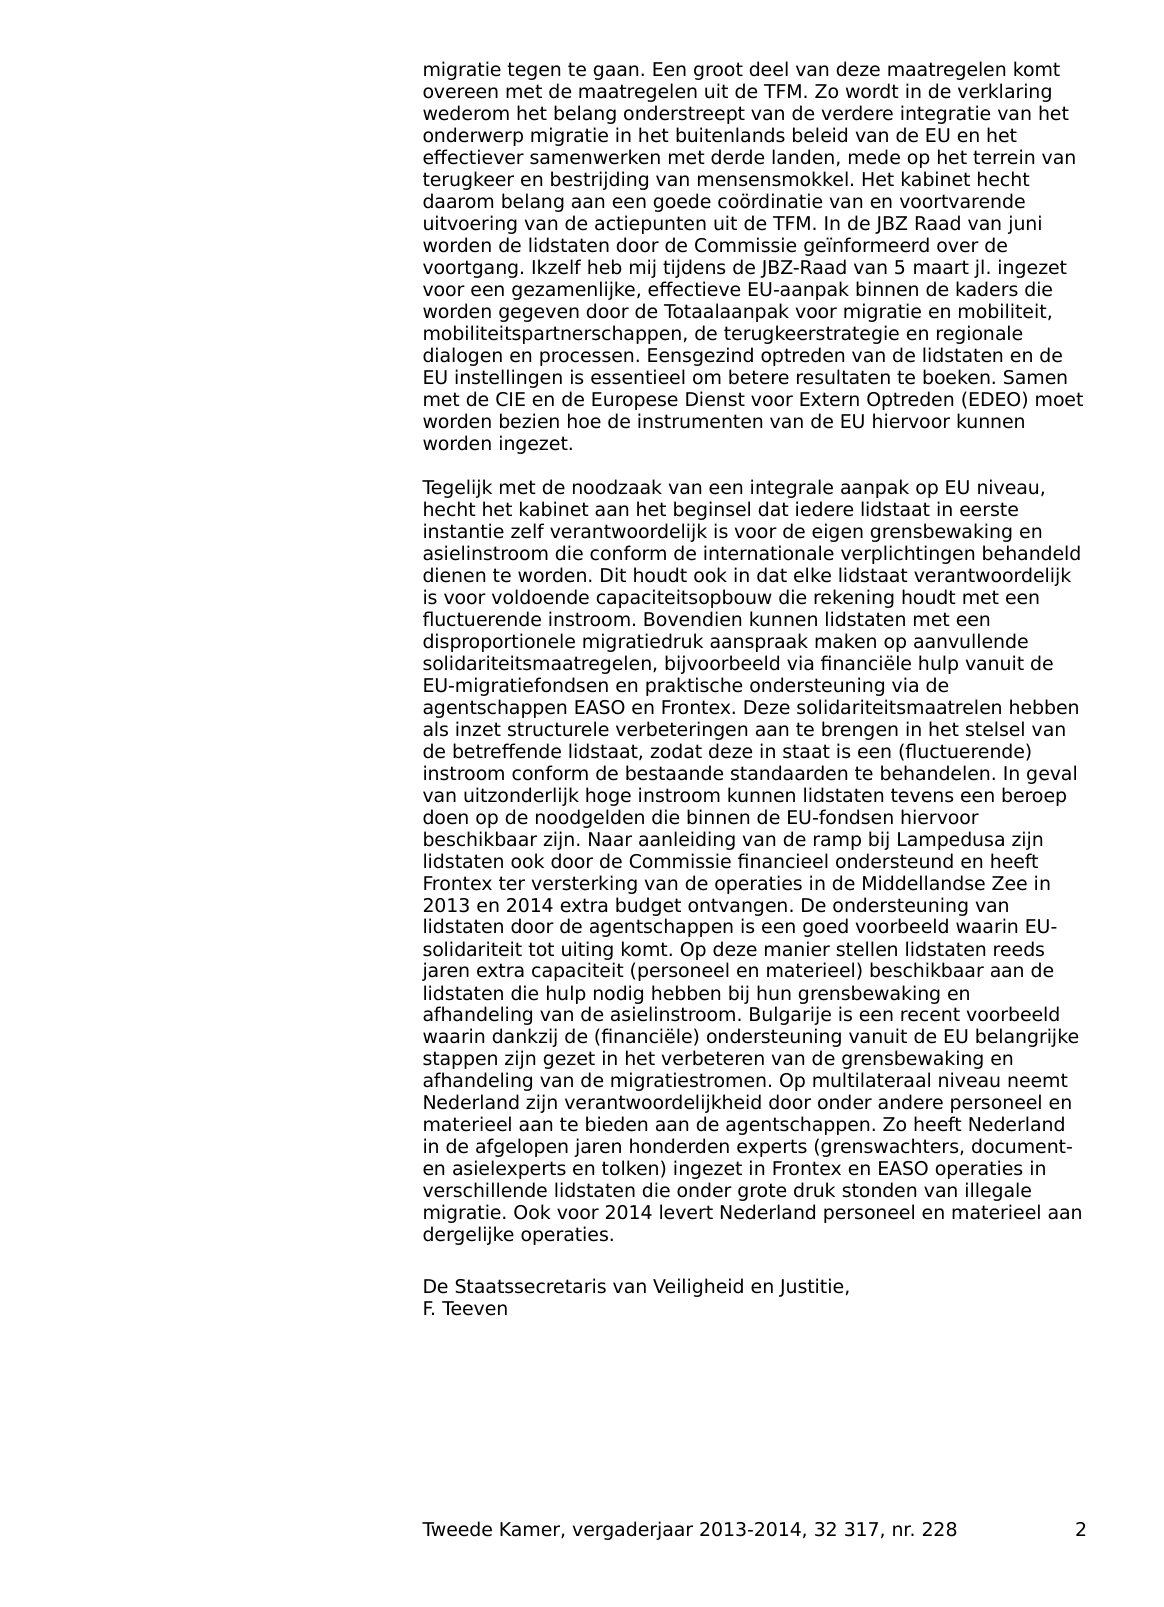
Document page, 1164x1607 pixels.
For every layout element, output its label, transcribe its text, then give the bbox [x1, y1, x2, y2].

text De Staatssecretaris van Veiligheid en Justitie, F. Teeven [422, 1276, 1087, 1320]
text Tegelijk met de noodzaak van een integrale aanpak op EU niveau, hecht het kabinet aan het beginsel dat iedere lidstaat in eerste instantie zelf verantwoordelijk is voor de eigen grensbewaking en asielinstroom die conform de internationale verplichtingen behandeld dienen te worden. Dit houdt ook in dat elke lidstaat verantwoordelijk is voor voldoende capaciteitsopbouw die rekening houdt met een fluctuerende instroom. Bovendien kunnen lidstaten met een disproportionele migratiedruk aanspraak maken op aanvullende solidariteitsmaatregelen, bijvoorbeeld via financiële hulp vanuit de EU-migratiefondsen en praktische ondersteuning via de agentschappen EASO en Frontex. Deze solidariteitsmaatrelen hebben als inzet structurele verbeteringen aan te brengen in het stelsel van de betreffende lidstaat, zodat deze in staat is een (fluctuerende) instroom conform de bestaande standaarden te behandelen. In geval van uitzonderlijk hoge instroom kunnen lidstaten tevens een beroep doen op de noodgelden die binnen de EU-fondsen hiervoor beschikbaar zijn. Naar aanleiding van de ramp bij Lampedusa zijn lidstaten ook door de Commissie financieel ondersteund en heeft Frontex ter versterking van de operaties in de Middellandse Zee in 2013 en 2014 extra budget ontvangen. De ondersteuning van lidstaten door de agentschappen is een goed voorbeeld waarin EU-solidariteit tot uiting komt. Op deze manier stellen lidstaten reeds jaren extra capaciteit (personeel en materieel) beschikbaar aan de lidstaten die hulp nodig hebben bij hun grensbewaking en afhandeling van de asielinstroom. Bulgarije is een recent voorbeeld waarin dankzij de (financiële) ondersteuning vanuit de EU belangrijke stappen zijn gezet in het verbeteren van de grensbewaking en afhandeling van de migratiestromen. Op multilateraal niveau neemt Nederland zijn verantwoordelijkheid door onder andere personeel en materieel aan te bieden aan de agentschappen. Zo heeft Nederland in de afgelopen jaren honderden experts (grenswachters, document- en asielexperts en tolken) ingezet in Frontex en EASO operaties in verschillende lidstaten die onder grote druk stonden van illegale migratie. Ook voor 2014 levert Nederland personeel en materieel aan dergelijke operaties. [422, 477, 1087, 1246]
text migratie tegen te gaan. Een groot deel van deze maatregelen komt overeen met de maatregelen uit de TFM. Zo wordt in de verklaring wederom het belang onderstreept van de verdere integratie van het onderwerp migratie in het buitenlands beleid van de EU en het effectiever samenwerken met derde landen, mede op het terrein van terugkeer en bestrijding van mensensmokkel. Het kabinet hecht daarom belang aan een goede coördinatie van en voortvarende uitvoering van de actiepunten uit de TFM. In de JBZ Raad van juni worden de lidstaten door de Commissie geïnformeerd over de voortgang. Ikzelf heb mij tijdens de JBZ-Raad van 5 maart jl. ingezet voor een gezamenlijke, effectieve EU-aanpak binnen de kaders die worden gegeven door de Totaalaanpak voor migratie en mobiliteit, mobiliteitspartnerschappen, de terugkeerstrategie en regionale dialogen en processen. Eensgezind optreden van de lidstaten en de EU instellingen is essentieel om betere resultaten te boeken. Samen met de CIE en de Europese Dienst voor Extern Optreden (EDEO) moet worden bezien hoe de instrumenten van de EU hiervoor kunnen worden ingezet. [422, 59, 1087, 455]
